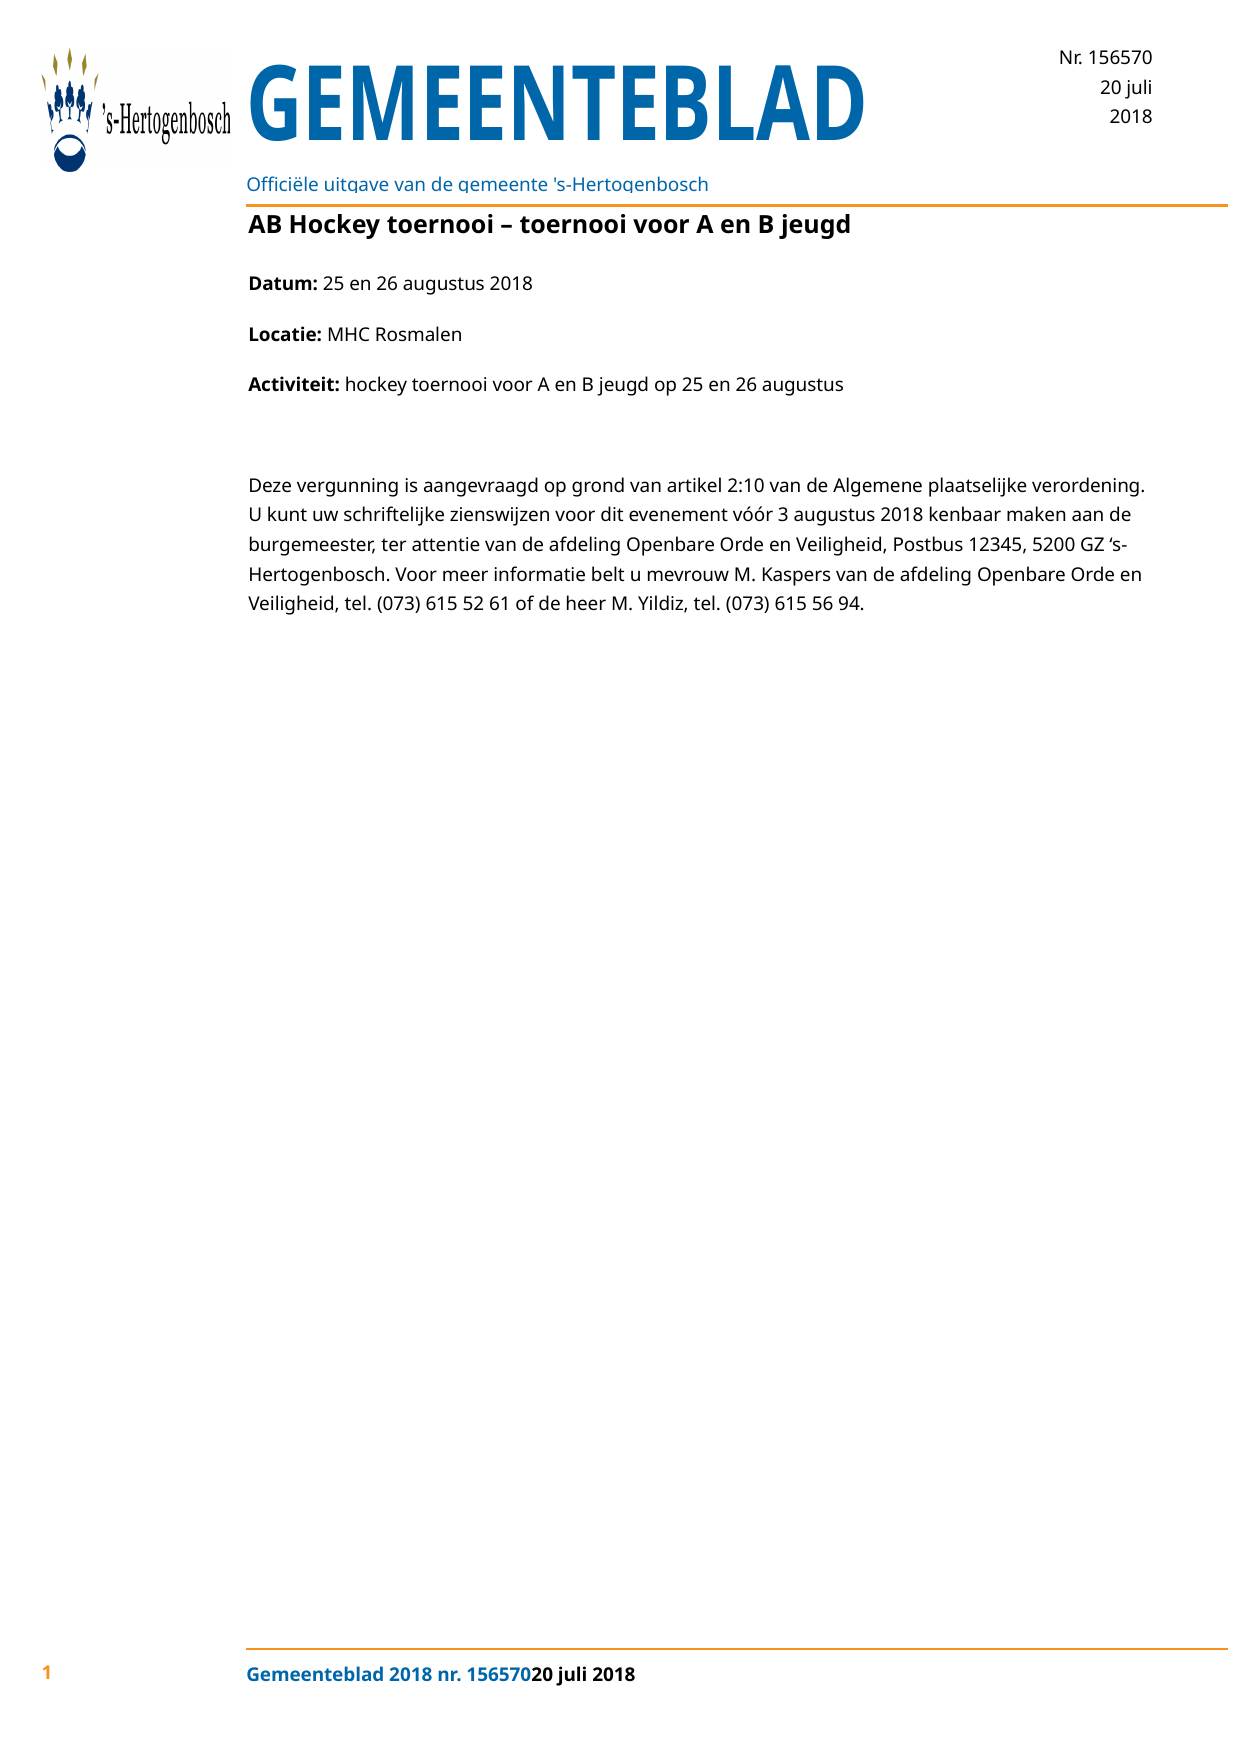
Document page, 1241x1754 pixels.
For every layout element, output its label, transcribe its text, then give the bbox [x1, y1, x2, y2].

text Datum: 25 en 26 augustus 2018 [248, 270, 1152, 296]
text AB Hockey toernooi – toernooi voor A en B jeugd [248, 207, 1152, 241]
picture [41, 47, 231, 172]
text Activiteit: hockey toernooi voor A en B jeugd op 25 en 26 augustus [248, 371, 1152, 397]
text Deze vergunning is aangevraagd op grond van artikel 2:10 van de Algemene plaatselijke verordening. U kunt uw schriftelijke zienswijzen voor dit evenement vóór 3 augustus 2018 kenbaar maken aan de burgemeester, ter attentie van de afdeling Openbare Orde en Veiligheid, Postbus 12345, 5200 GZ ‘s-Hertogenbosch. Voor meer informatie belt u mevrouw M. Kaspers van de afdeling Openbare Orde en Veiligheid, tel. (073) 615 52 61 of de heer M. Yildiz, tel. (073) 615 56 94. [248, 472, 1152, 616]
text Locatie: MHC Rosmalen [248, 321, 1152, 346]
